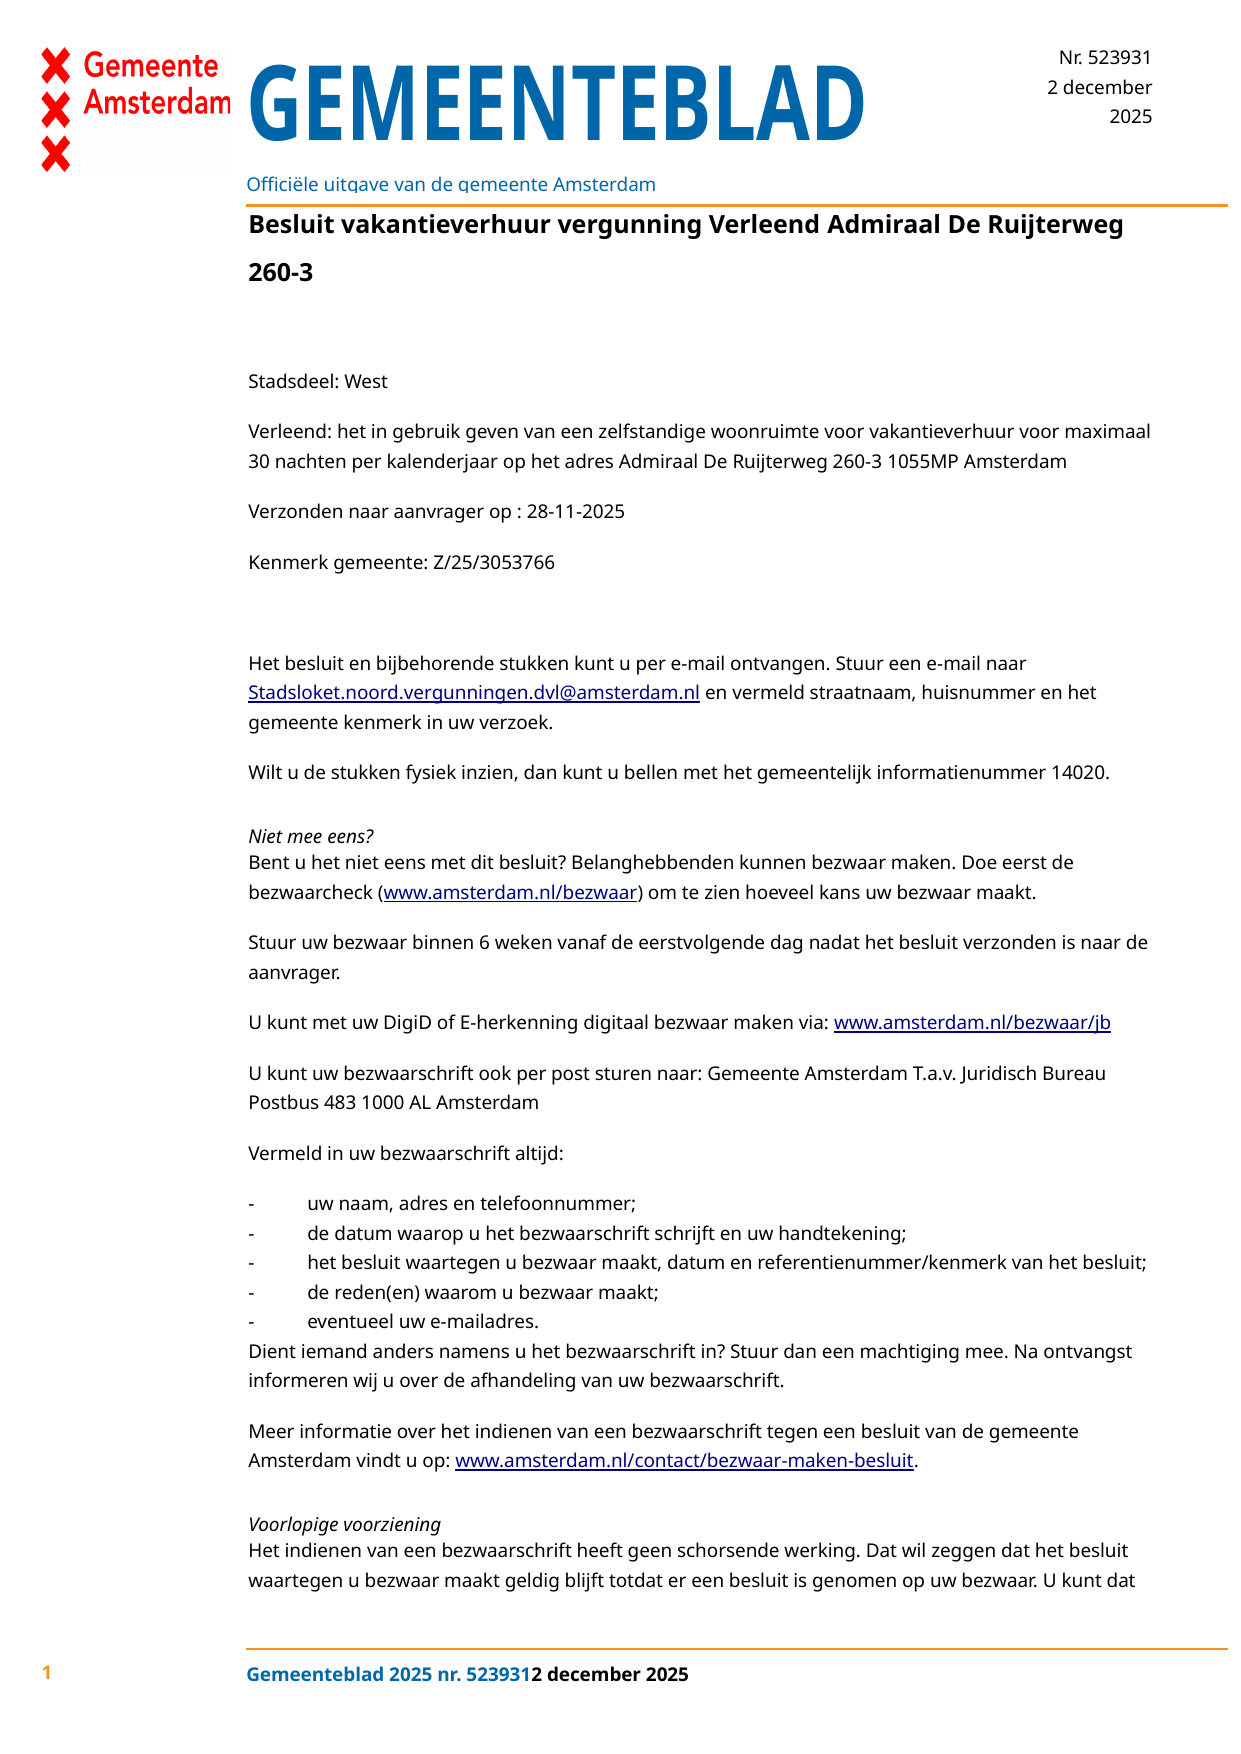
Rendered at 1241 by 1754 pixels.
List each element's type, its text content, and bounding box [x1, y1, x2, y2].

list eventueel uw e-mailadres. [248, 1308, 1152, 1334]
text Stadsdeel: West [248, 368, 1152, 394]
text Kenmerk gemeente: Z/25/3053766 [248, 549, 1152, 575]
text Het indienen van een bezwaarschrift heeft geen schorsende werking. Dat wil zeggen dat het besluit waartegen u bezwaar maakt geldig blijft totdat er een besluit is genomen op uw bezwaar. U kunt dat [248, 1537, 1152, 1593]
text Het besluit en bijbehorende stukken kunt u per e-mail ontvangen. Stuur een e-mail naar Stadsloket.noord.vergunningen.dvl@amsterdam.nl en vermeld straatnaam, huisnummer en het gemeente kenmerk in uw verzoek. [248, 650, 1152, 735]
text U kunt met uw DigiD of E-herkenning digitaal bezwaar maken via: www.amsterdam.nl/bezwaar/jb [248, 1009, 1152, 1035]
text Besluit vakantieverhuur vergunning Verleend Admiraal De Ruijterweg 260-3 [248, 207, 1152, 288]
list het besluit waartegen u bezwaar maakt, datum en referentienummer/kenmerk van het besluit; [248, 1249, 1152, 1275]
list de reden(en) waarom u bezwaar maakt; [248, 1279, 1152, 1304]
text Wilt u de stukken fysiek inzien, dan kunt u bellen met het gemeentelijk informatienummer 14020. [248, 759, 1152, 785]
text Verleend: het in gebruik geven van een zelfstandige woonruimte voor vakantieverhuur voor maximaal 30 nachten per kalenderjaar op het adres Admiraal De Ruijterweg 260-3 1055MP Amsterdam [248, 419, 1152, 474]
picture [41, 47, 231, 172]
text Voorlopige voorziening [248, 1512, 1152, 1537]
text Verzonden naar aanvrager op : 28-11-2025 [248, 499, 1152, 524]
text Meer informatie over het indienen van een bezwaarschrift tegen een besluit van de gemeente Amsterdam vindt u op: www.amsterdam.nl/contact/bezwaar-maken-besluit. [248, 1418, 1152, 1473]
list uw naam, adres en telefoonnummer; [248, 1190, 1152, 1216]
text Vermeld in uw bezwaarschrift altijd: [248, 1140, 1152, 1165]
text Niet mee eens? [248, 823, 1152, 849]
text Dient iemand anders namens u het bezwaarschrift in? Stuur dan een machtiging mee. Na ontvangst informeren wij u over de afhandeling van uw bezwaarschrift. [248, 1338, 1152, 1393]
text U kunt uw bezwaarschrift ook per post sturen naar: Gemeente Amsterdam T.a.v. Juridisch Bureau Postbus 483 1000 AL Amsterdam [248, 1060, 1152, 1115]
list de datum waarop u het bezwaarschrift schrijft en uw handtekening; [248, 1220, 1152, 1245]
text Bent u het niet eens met dit besluit? Belanghebbenden kunnen bezwaar maken. Doe eerst de bezwaarcheck (www.amsterdam.nl/bezwaar) om te zien hoeveel kans uw bezwaar maakt. [248, 849, 1152, 904]
text Stuur uw bezwaar binnen 6 weken vanaf de eerstvolgende dag nadat het besluit verzonden is naar de aanvrager. [248, 929, 1152, 984]
